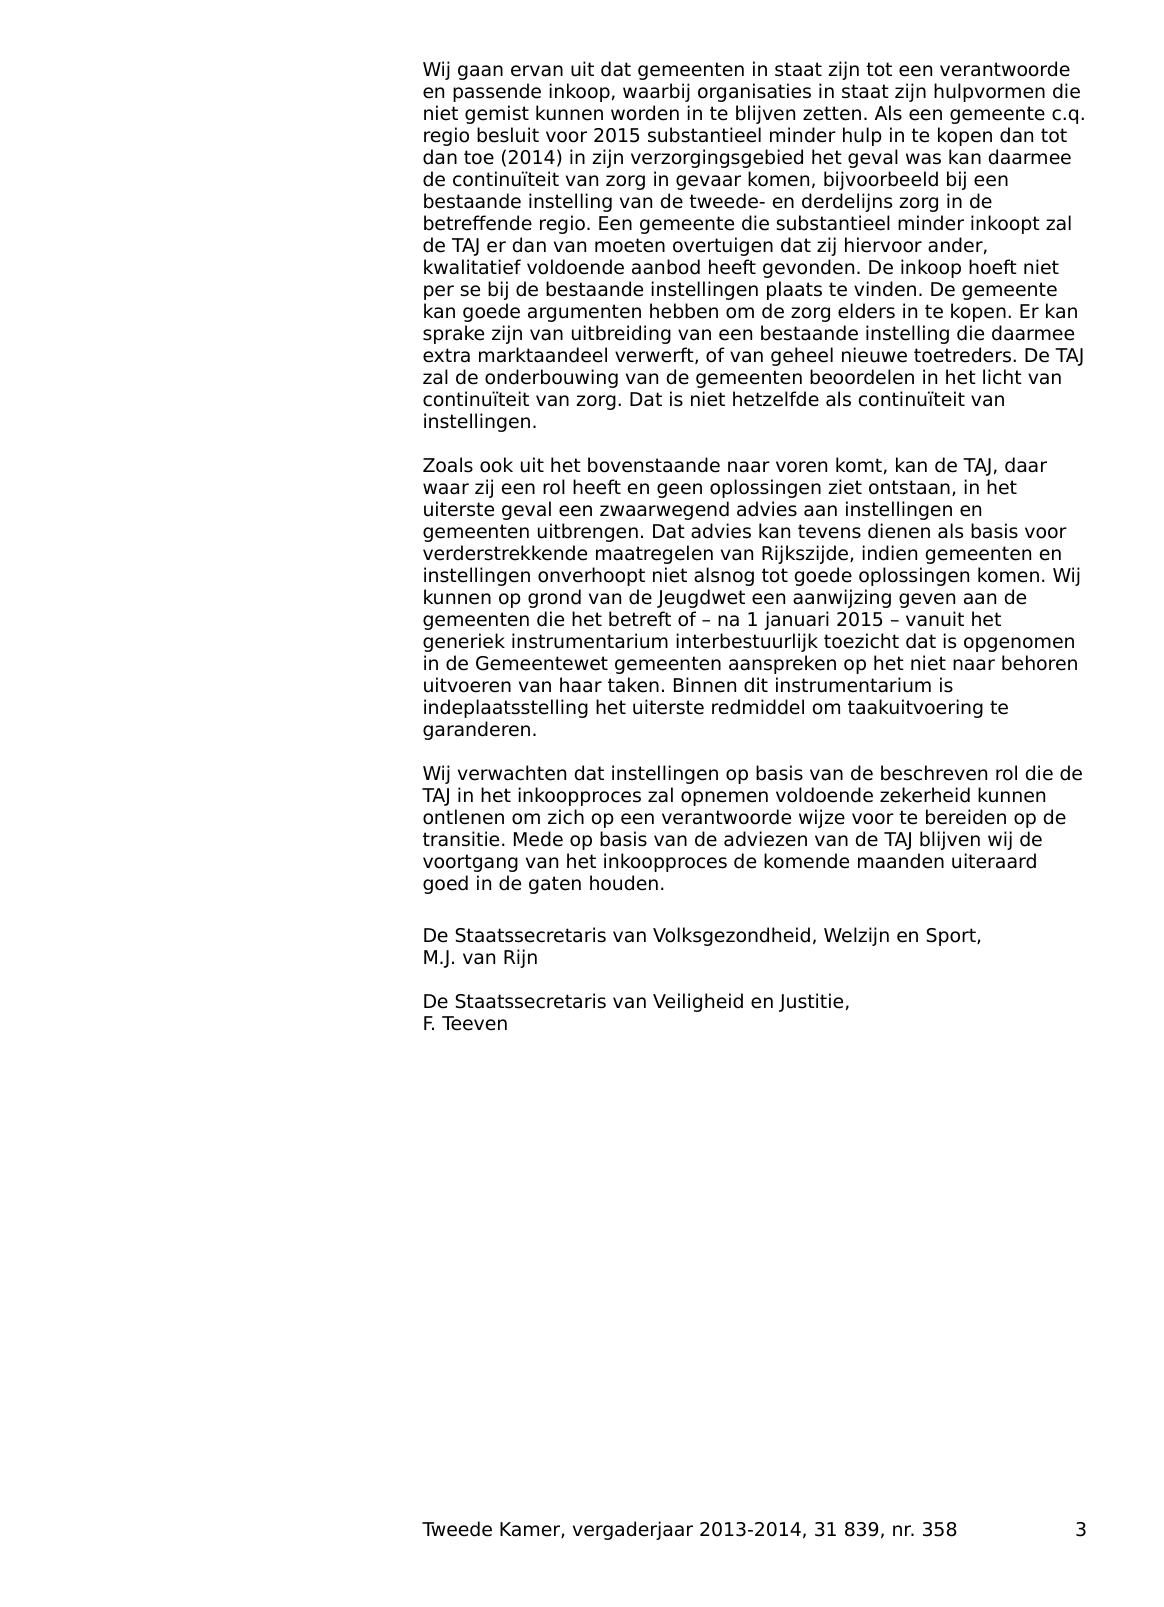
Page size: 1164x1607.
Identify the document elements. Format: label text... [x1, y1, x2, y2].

text Wij gaan ervan uit dat gemeenten in staat zijn tot een verantwoorde en passende inkoop, waarbij organisaties in staat zijn hulpvormen die niet gemist kunnen worden in te blijven zetten. Als een gemeente c.q. regio besluit voor 2015 substantieel minder hulp in te kopen dan tot dan toe (2014) in zijn verzorgingsgebied het geval was kan daarmee de continuïteit van zorg in gevaar komen, bijvoorbeeld bij een bestaande instelling van de tweede- en derdelijns zorg in de betreffende regio. Een gemeente die substantieel minder inkoopt zal de TAJ er dan van moeten overtuigen dat zij hiervoor ander, kwalitatief voldoende aanbod heeft gevonden. De inkoop hoeft niet per se bij de bestaande instellingen plaats te vinden. De gemeente kan goede argumenten hebben om de zorg elders in te kopen. Er kan sprake zijn van uitbreiding van een bestaande instelling die daarmee extra marktaandeel verwerft, of van geheel nieuwe toetreders. De TAJ zal de onderbouwing van de gemeenten beoordelen in het licht van continuïteit van zorg. Dat is niet hetzelfde als continuïteit van instellingen. [422, 59, 1087, 433]
text De Staatssecretaris van Volksgezondheid, Welzijn en Sport, M.J. van Rijn [422, 925, 1087, 969]
text De Staatssecretaris van Veiligheid en Justitie, F. Teeven [422, 991, 1087, 1035]
text Wij verwachten dat instellingen op basis van de beschreven rol die de TAJ in het inkoopproces zal opnemen voldoende zekerheid kunnen ontlenen om zich op een verantwoorde wijze voor te bereiden op de transitie. Mede op basis van de adviezen van de TAJ blijven wij de voortgang van het inkoopproces de komende maanden uiteraard goed in de gaten houden. [422, 763, 1087, 895]
text Zoals ook uit het bovenstaande naar voren komt, kan de TAJ, daar waar zij een rol heeft en geen oplossingen ziet ontstaan, in het uiterste geval een zwaarwegend advies aan instellingen en gemeenten uitbrengen. Dat advies kan tevens dienen als basis voor verderstrekkende maatregelen van Rijkszijde, indien gemeenten en instellingen onverhoopt niet alsnog tot goede oplossingen komen. Wij kunnen op grond van de Jeugdwet een aanwijzing geven aan de gemeenten die het betreft of – na 1 januari 2015 – vanuit het generiek instrumentarium interbestuurlijk toezicht dat is opgenomen in de Gemeentewet gemeenten aanspreken op het niet naar behoren uitvoeren van haar taken. Binnen dit instrumentarium is indeplaatsstelling het uiterste redmiddel om taakuitvoering te garanderen. [422, 455, 1087, 741]
